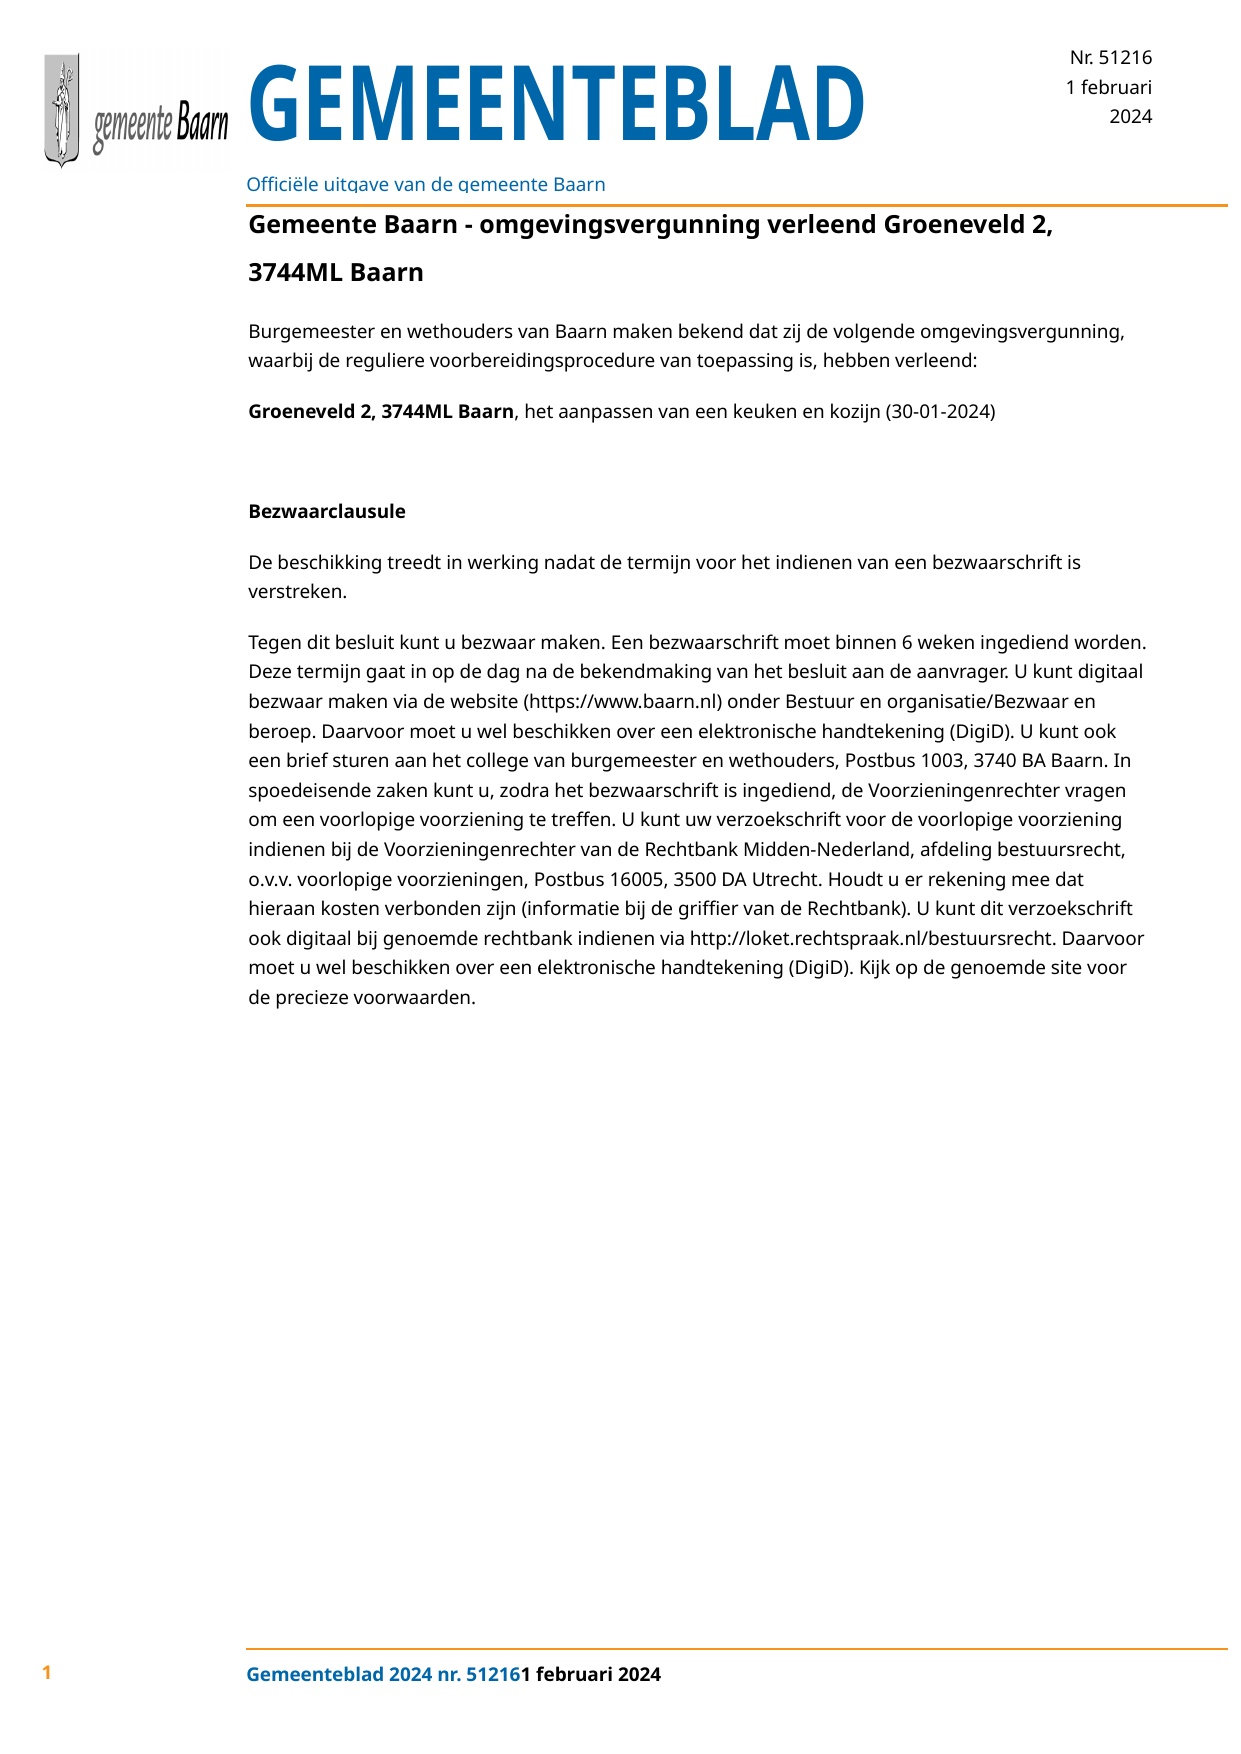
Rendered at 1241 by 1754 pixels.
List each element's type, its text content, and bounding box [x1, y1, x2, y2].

text Groeneveld 2, 3744ML Baarn, het aanpassen van een keuken en kozijn (30-01-2024) [248, 398, 1152, 424]
text Burgemeester en wethouders van Baarn maken bekend dat zij de volgende omgevingsvergunning, waarbij de reguliere voorbereidingsprocedure van toepassing is, hebben verleend: [248, 318, 1152, 373]
text Bezwaarclausule [248, 499, 1152, 524]
picture [41, 47, 231, 172]
text Gemeente Baarn - omgevingsvergunning verleend Groeneveld 2, 3744ML Baarn [248, 207, 1152, 288]
text De beschikking treedt in werking nadat de termijn voor het indienen van een bezwaarschrift is verstreken. [248, 549, 1152, 604]
text Tegen dit besluit kunt u bezwaar maken. Een bezwaarschrift moet binnen 6 weken ingediend worden. Deze termijn gaat in op de dag na de bekendmaking van het besluit aan de aanvrager. U kunt digitaal bezwaar maken via de website (https://www.baarn.nl) onder Bestuur en organisatie/Bezwaar en beroep. Daarvoor moet u wel beschikken over een elektronische handtekening (DigiD). U kunt ook een brief sturen aan het college van burgemeester en wethouders, Postbus 1003, 3740 BA Baarn. In spoedeisende zaken kunt u, zodra het bezwaarschrift is ingediend, de Voorzieningenrechter vragen om een voorlopige voorziening te treffen. U kunt uw verzoekschrift voor de voorlopige voorziening indienen bij de Voorzieningenrechter van de Rechtbank Midden-Nederland, afdeling bestuursrecht, o.v.v. voorlopige voorzieningen, Postbus 16005, 3500 DA Utrecht. Houdt u er rekening mee dat hieraan kosten verbonden zijn (informatie bij de griffier van de Rechtbank). U kunt dit verzoekschrift ook digitaal bij genoemde rechtbank indienen via http://loket.rechtspraak.nl/bestuursrecht. Daarvoor moet u wel beschikken over een elektronische handtekening (DigiD). Kijk op de genoemde site voor de precieze voorwaarden. [248, 629, 1152, 1010]
